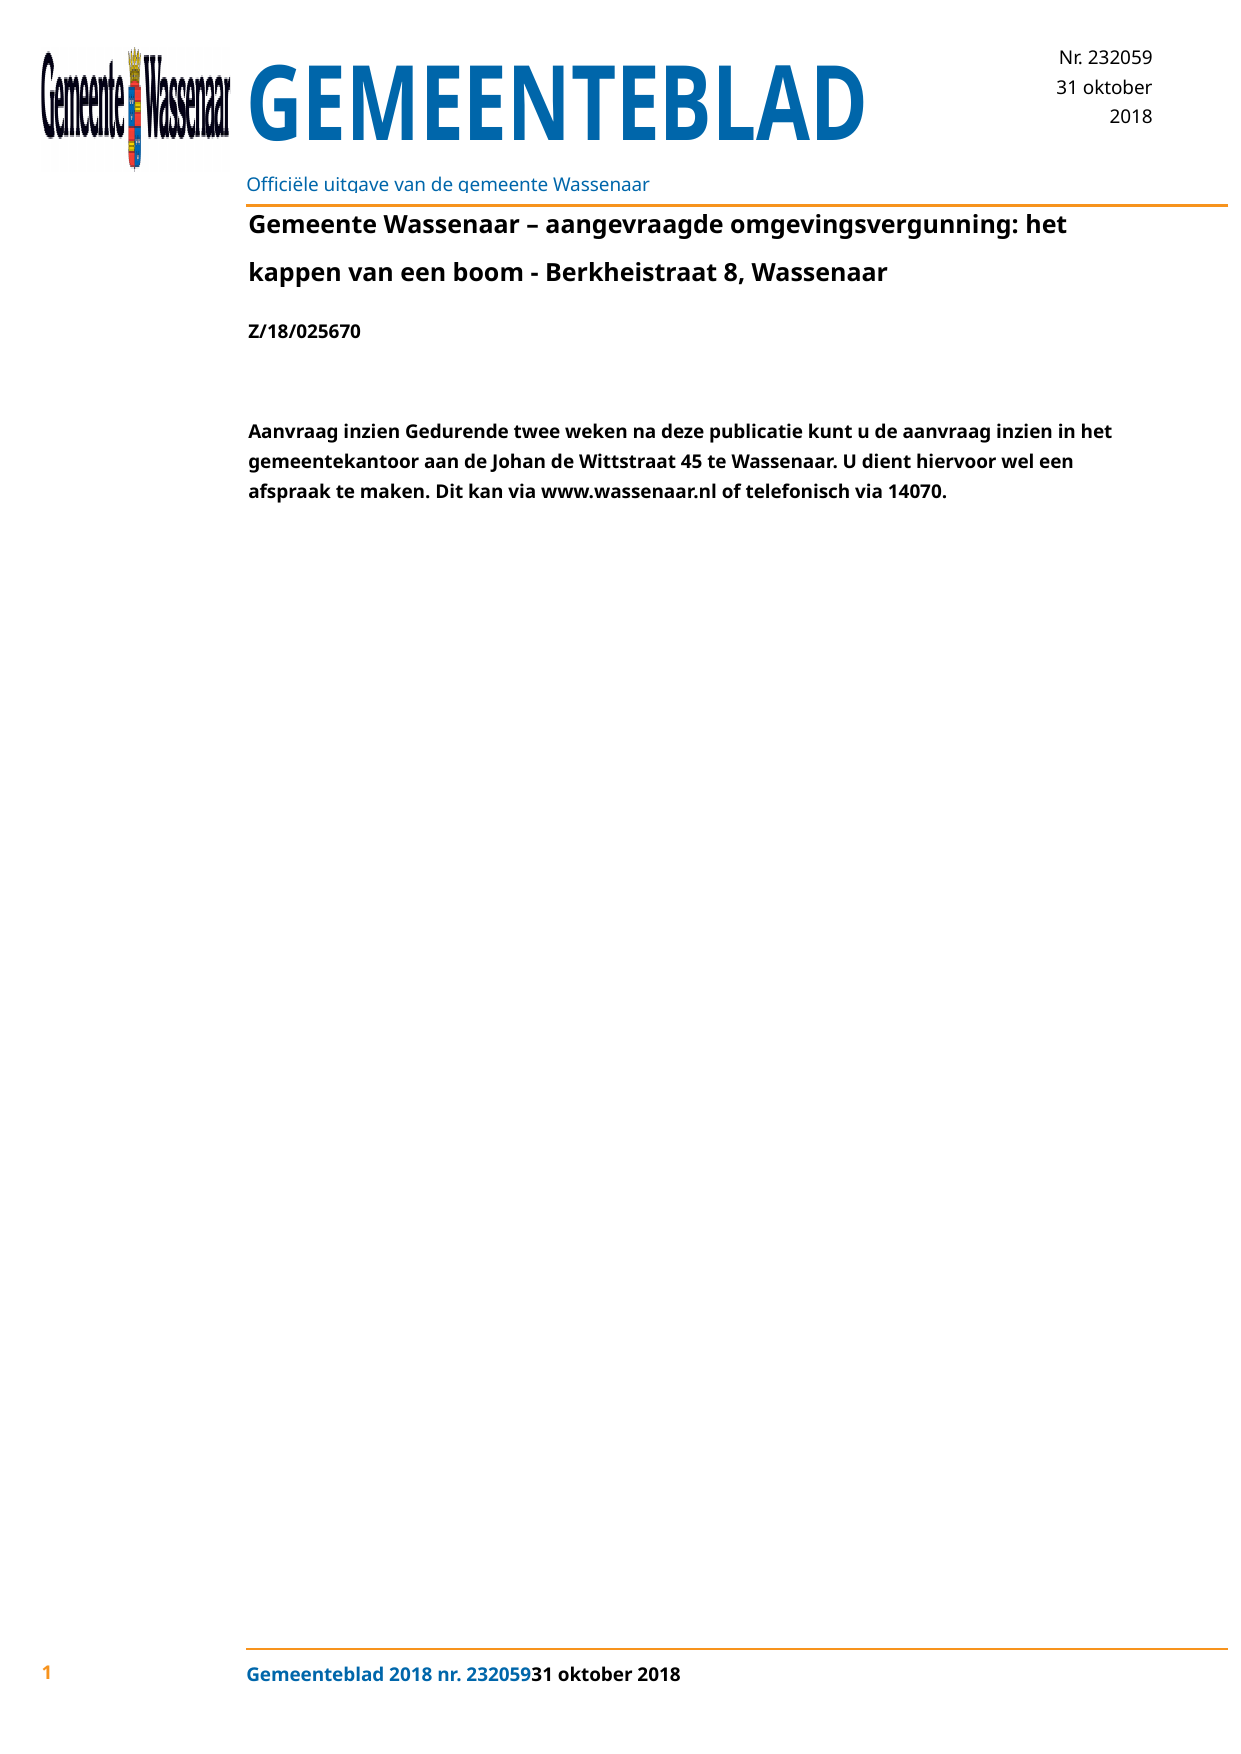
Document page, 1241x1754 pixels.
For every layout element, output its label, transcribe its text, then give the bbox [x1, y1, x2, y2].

text Z/18/025670 [248, 318, 1152, 344]
text Aanvraag inzien Gedurende twee weken na deze publicatie kunt u de aanvraag inzien in het gemeentekantoor aan de Johan de Wittstraat 45 te Wassenaar. U dient hiervoor wel een afspraak te maken. Dit kan via www.wassenaar.nl of telefonisch via 14070. [248, 419, 1152, 504]
picture [41, 47, 231, 172]
text Gemeente Wassenaar – aangevraagde omgevingsvergunning: het kappen van een boom - Berkheistraat 8, Wassenaar [248, 207, 1152, 288]
